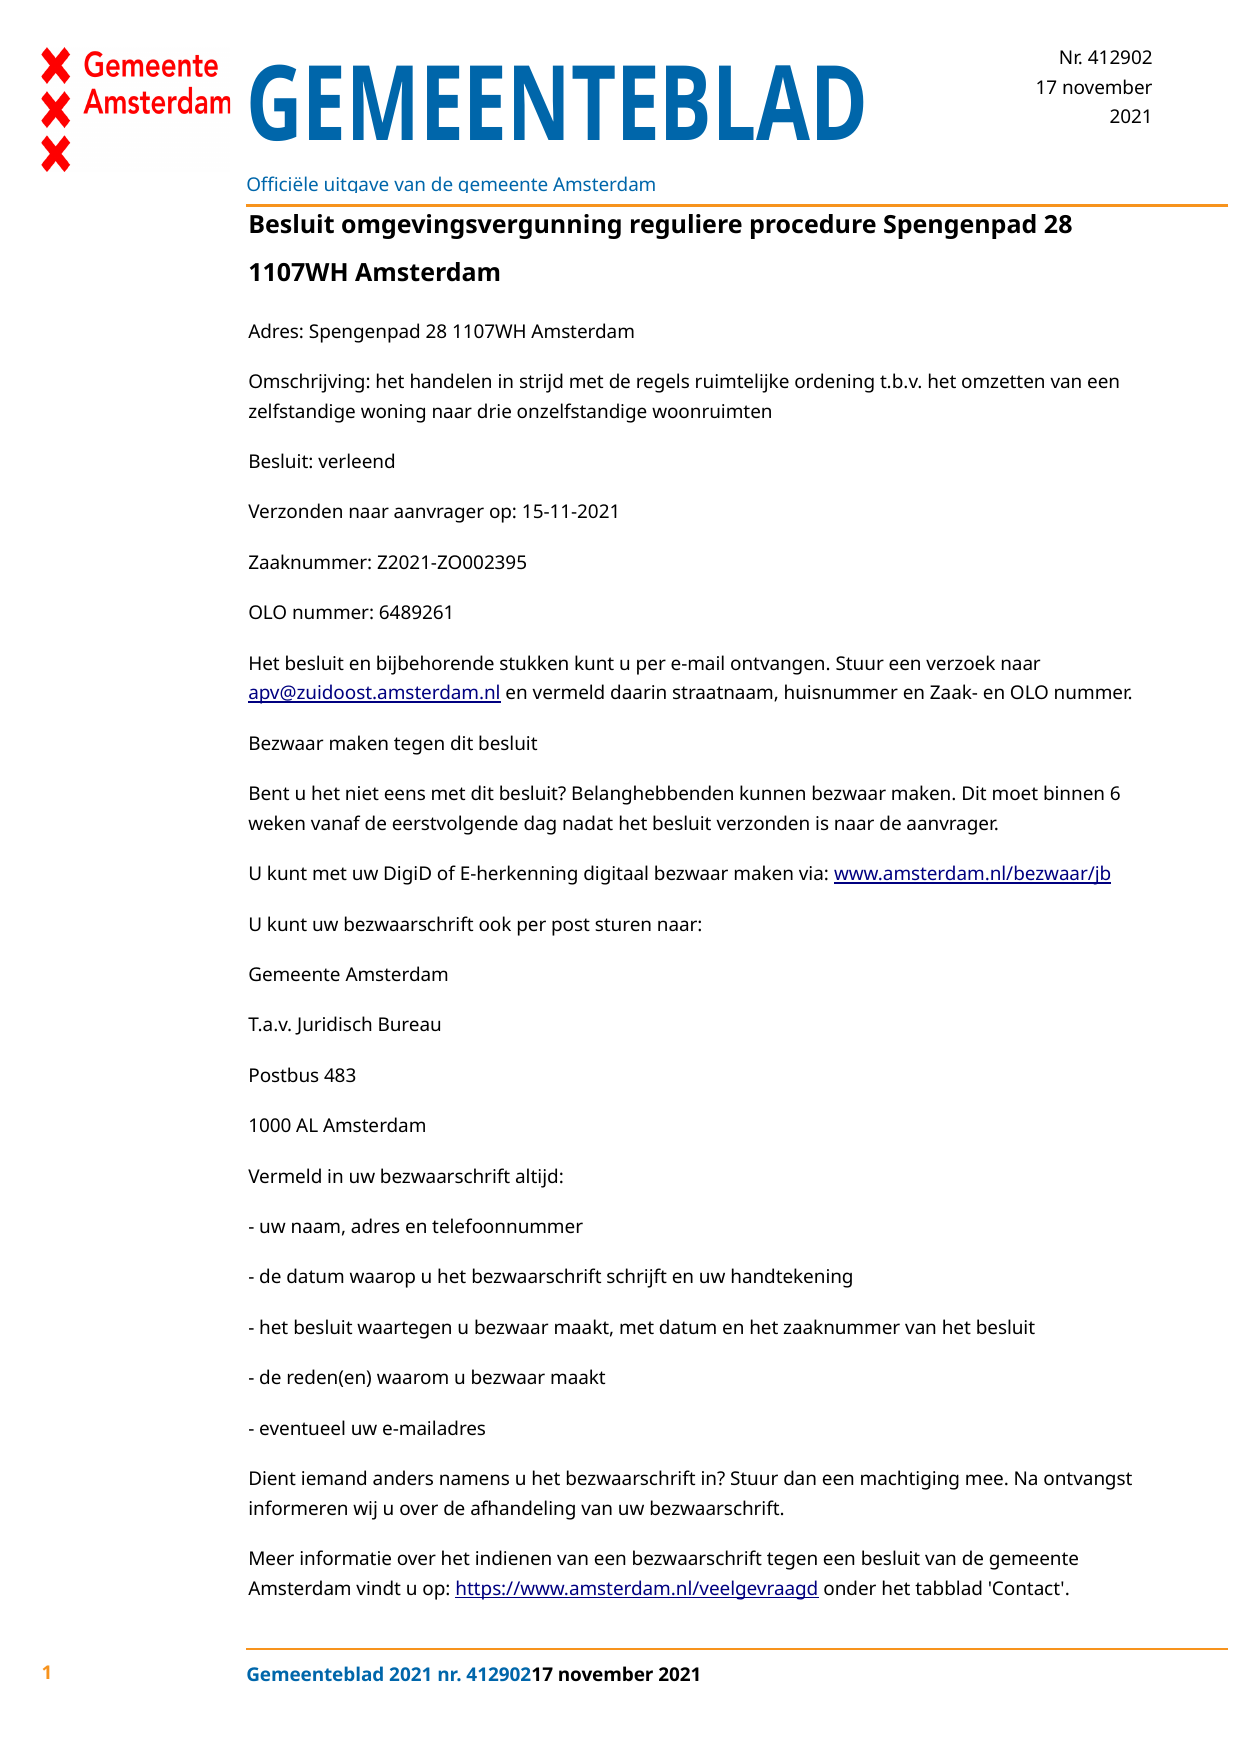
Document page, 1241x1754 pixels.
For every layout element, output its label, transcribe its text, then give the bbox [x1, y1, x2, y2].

text Adres: Spengenpad 28 1107WH Amsterdam [248, 318, 1152, 344]
text T.a.v. Juridisch Bureau [248, 1012, 1152, 1037]
text 1000 AL Amsterdam [248, 1112, 1152, 1138]
text Besluit: verleend [248, 448, 1152, 474]
text - uw naam, adres en telefoonnummer [248, 1213, 1152, 1239]
text U kunt met uw DigiD of E-herkenning digitaal bezwaar maken via: www.amsterdam.nl/bezwaar/jb [248, 860, 1152, 886]
picture [41, 47, 231, 172]
text Zaaknummer: Z2021-ZO002395 [248, 549, 1152, 575]
text Vermeld in uw bezwaarschrift altijd: [248, 1163, 1152, 1189]
text Gemeente Amsterdam [248, 961, 1152, 987]
text - het besluit waartegen u bezwaar maakt, met datum en het zaaknummer van het besluit [248, 1314, 1152, 1340]
text Bezwaar maken tegen dit besluit [248, 730, 1152, 756]
text Postbus 483 [248, 1062, 1152, 1088]
text Besluit omgevingsvergunning reguliere procedure Spengenpad 28 1107WH Amsterdam [248, 207, 1152, 288]
text Dient iemand anders namens u het bezwaarschrift in? Stuur dan een machtiging mee. Na ontvangst informeren wij u over de afhandeling van uw bezwaarschrift. [248, 1465, 1152, 1521]
text U kunt uw bezwaarschrift ook per post sturen naar: [248, 911, 1152, 937]
text OLO nummer: 6489261 [248, 599, 1152, 625]
text Het besluit en bijbehorende stukken kunt u per e-mail ontvangen. Stuur een verzoek naar apv@zuidoost.amsterdam.nl en vermeld daarin straatnaam, huisnummer en Zaak- en OLO nummer. [248, 650, 1152, 705]
text Omschrijving: het handelen in strijd met de regels ruimtelijke ordening t.b.v. het omzetten van een zelfstandige woning naar drie onzelfstandige woonruimten [248, 368, 1152, 424]
text Bent u het niet eens met dit besluit? Belanghebbenden kunnen bezwaar maken. Dit moet binnen 6 weken vanaf de eerstvolgende dag nadat het besluit verzonden is naar de aanvrager. [248, 780, 1152, 836]
text - de datum waarop u het bezwaarschrift schrijft en uw handtekening [248, 1264, 1152, 1289]
text Verzonden naar aanvrager op: 15-11-2021 [248, 499, 1152, 524]
text - eventueel uw e-mailadres [248, 1415, 1152, 1441]
text Meer informatie over het indienen van een bezwaarschrift tegen een besluit van de gemeente Amsterdam vindt u op: https://www.amsterdam.nl/veelgevraagd onder het tabblad 'Contact'. [248, 1545, 1152, 1601]
text - de reden(en) waarom u bezwaar maakt [248, 1364, 1152, 1390]
